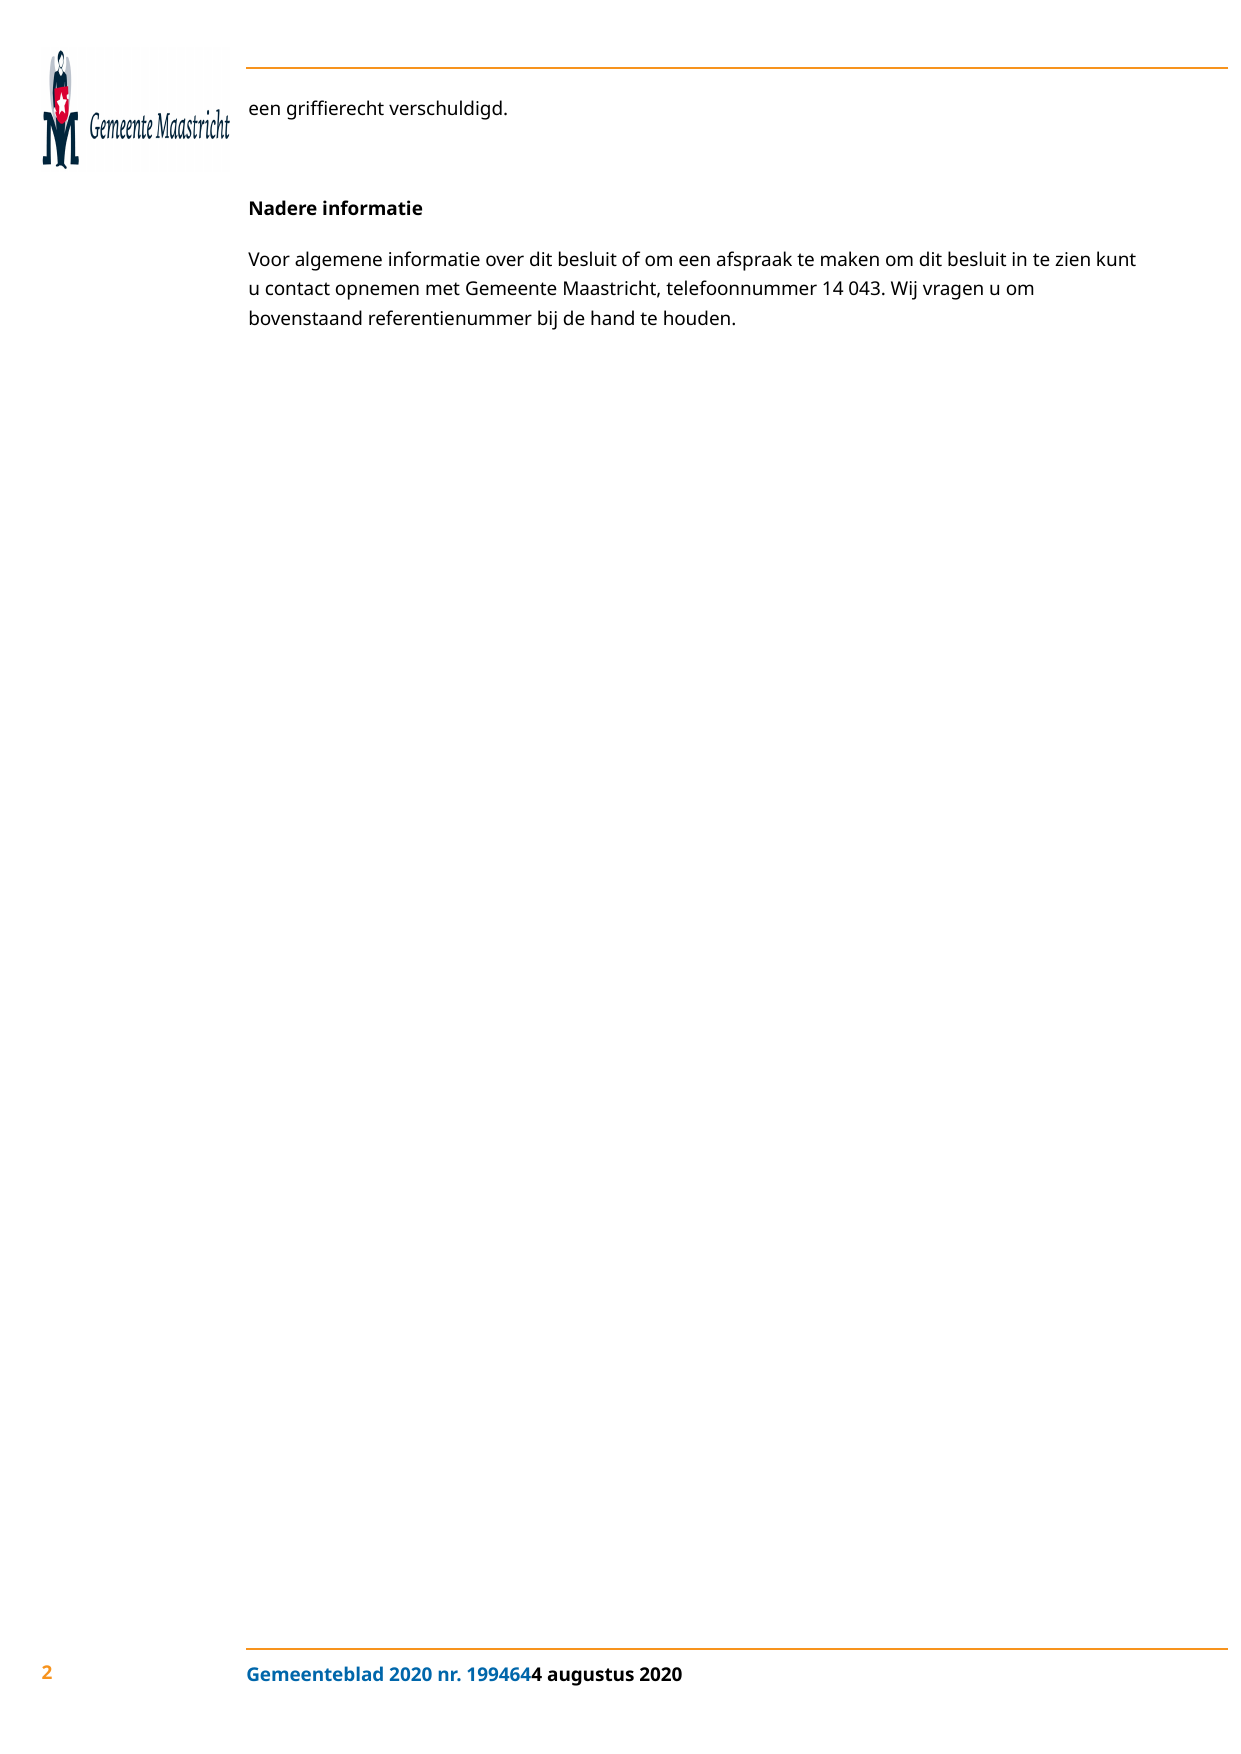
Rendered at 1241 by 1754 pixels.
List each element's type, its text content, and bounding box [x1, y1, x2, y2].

text Voor algemene informatie over dit besluit of om een afspraak te maken om dit besluit in te zien kunt u contact opnemen met Gemeente Maastricht, telefoonnummer 14 043. Wij vragen u om bovenstaand referentienummer bij de hand te houden. [248, 246, 1152, 331]
text Nadere informatie [248, 196, 1152, 221]
text een griffierecht verschuldigd. [248, 95, 1152, 121]
picture [41, 47, 231, 172]
